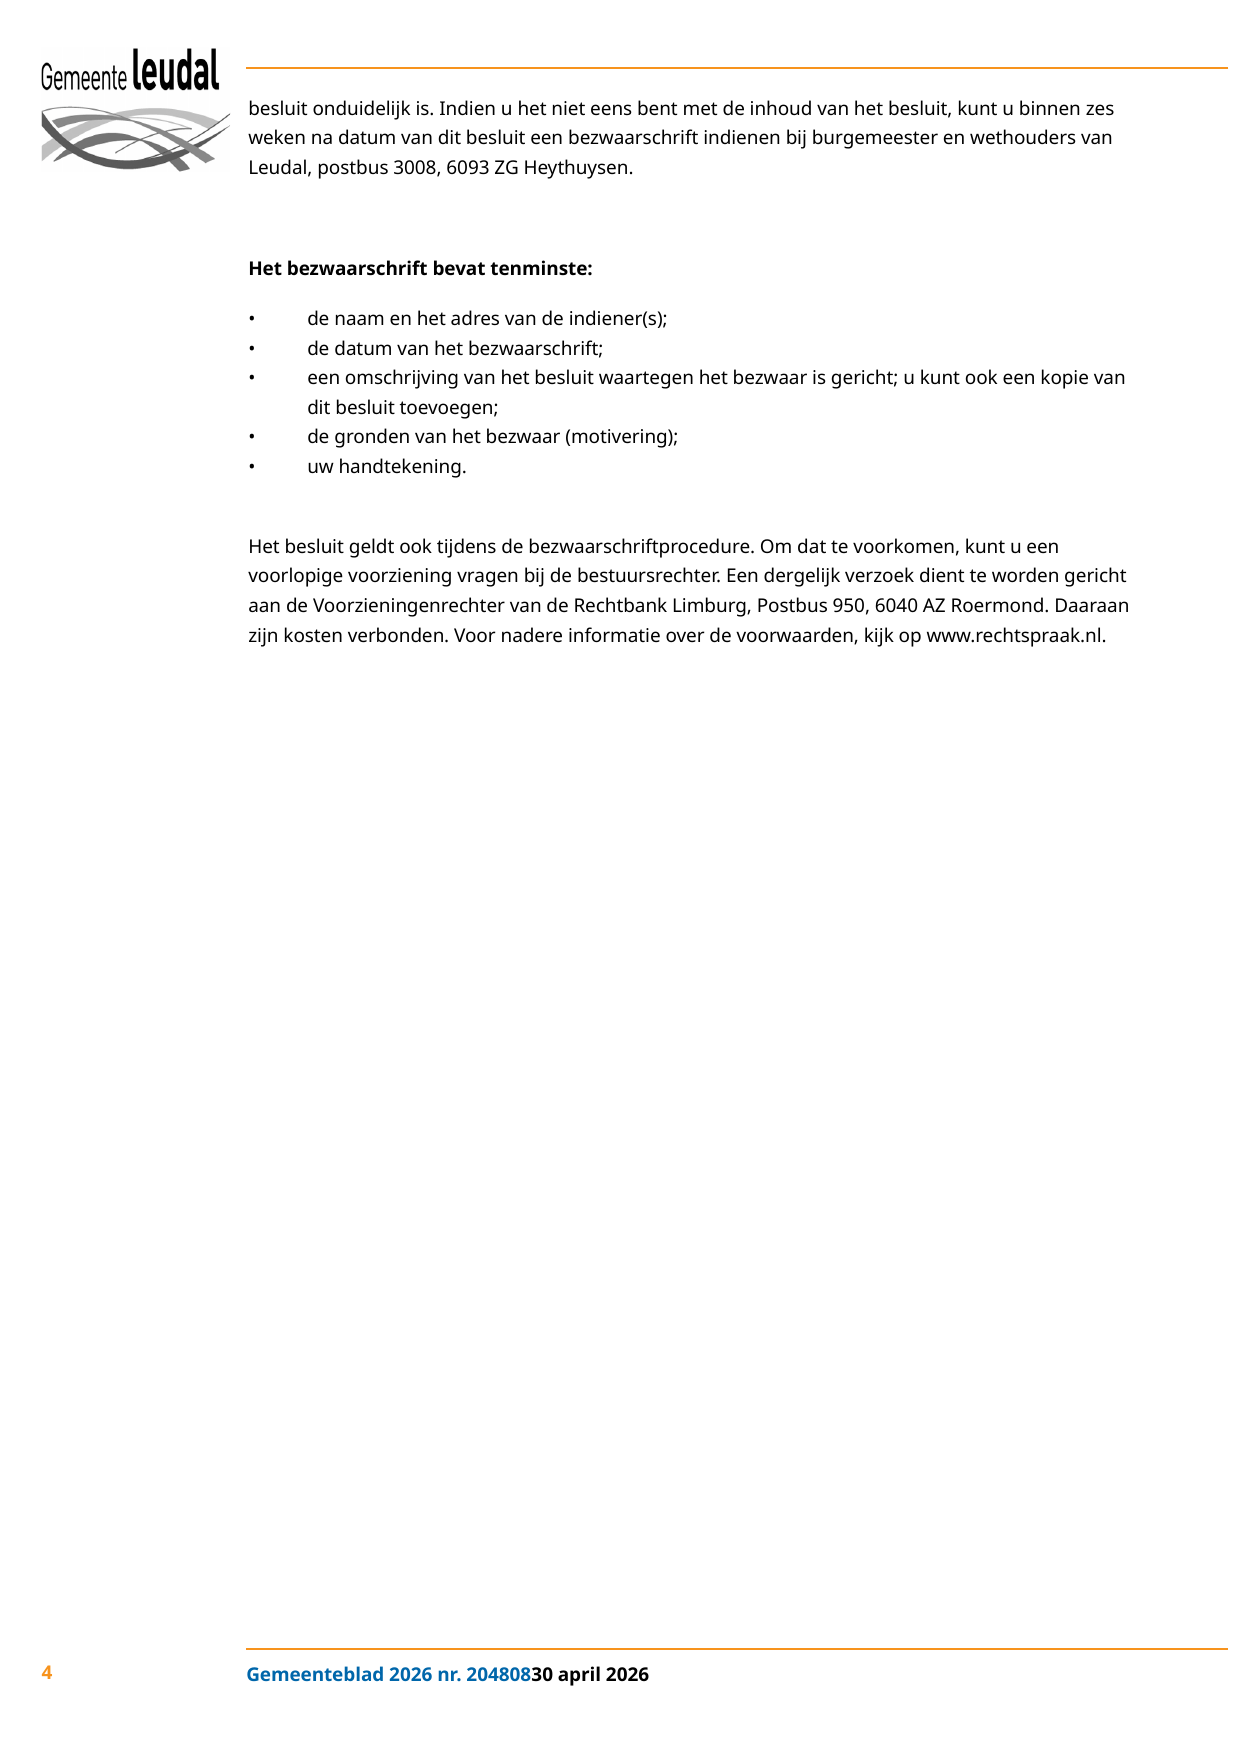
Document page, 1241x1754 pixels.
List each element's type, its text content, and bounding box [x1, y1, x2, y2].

list uw handtekening. [248, 453, 1152, 479]
list de gronden van het bezwaar (motivering); [248, 423, 1152, 449]
text Het bezwaarschrift bevat tenminste: [248, 255, 1152, 281]
text Het besluit geldt ook tijdens de bezwaarschriftprocedure. Om dat te voorkomen, kunt u een voorlopige voorziening vragen bij de bestuursrechter. Een dergelijk verzoek dient te worden gericht aan de Voorzieningenrechter van de Rechtbank Limburg, Postbus 950, 6040 AZ Roermond. Daaraan zijn kosten verbonden. Voor nadere informatie over de voorwaarden, kijk op www.rechtspraak.nl. [248, 533, 1152, 648]
picture [41, 47, 231, 172]
list een omschrijving van het besluit waartegen het bezwaar is gericht; u kunt ook een kopie van dit besluit toevoegen; [248, 364, 1152, 420]
list de datum van het bezwaarschrift; [248, 335, 1152, 361]
list de naam en het adres van de indiener(s); [248, 305, 1152, 331]
text besluit onduidelijk is. Indien u het niet eens bent met de inhoud van het besluit, kunt u binnen zes weken na datum van dit besluit een bezwaarschrift indienen bij burgemeester en wethouders van Leudal, postbus 3008, 6093 ZG Heythuysen. [248, 95, 1152, 180]
